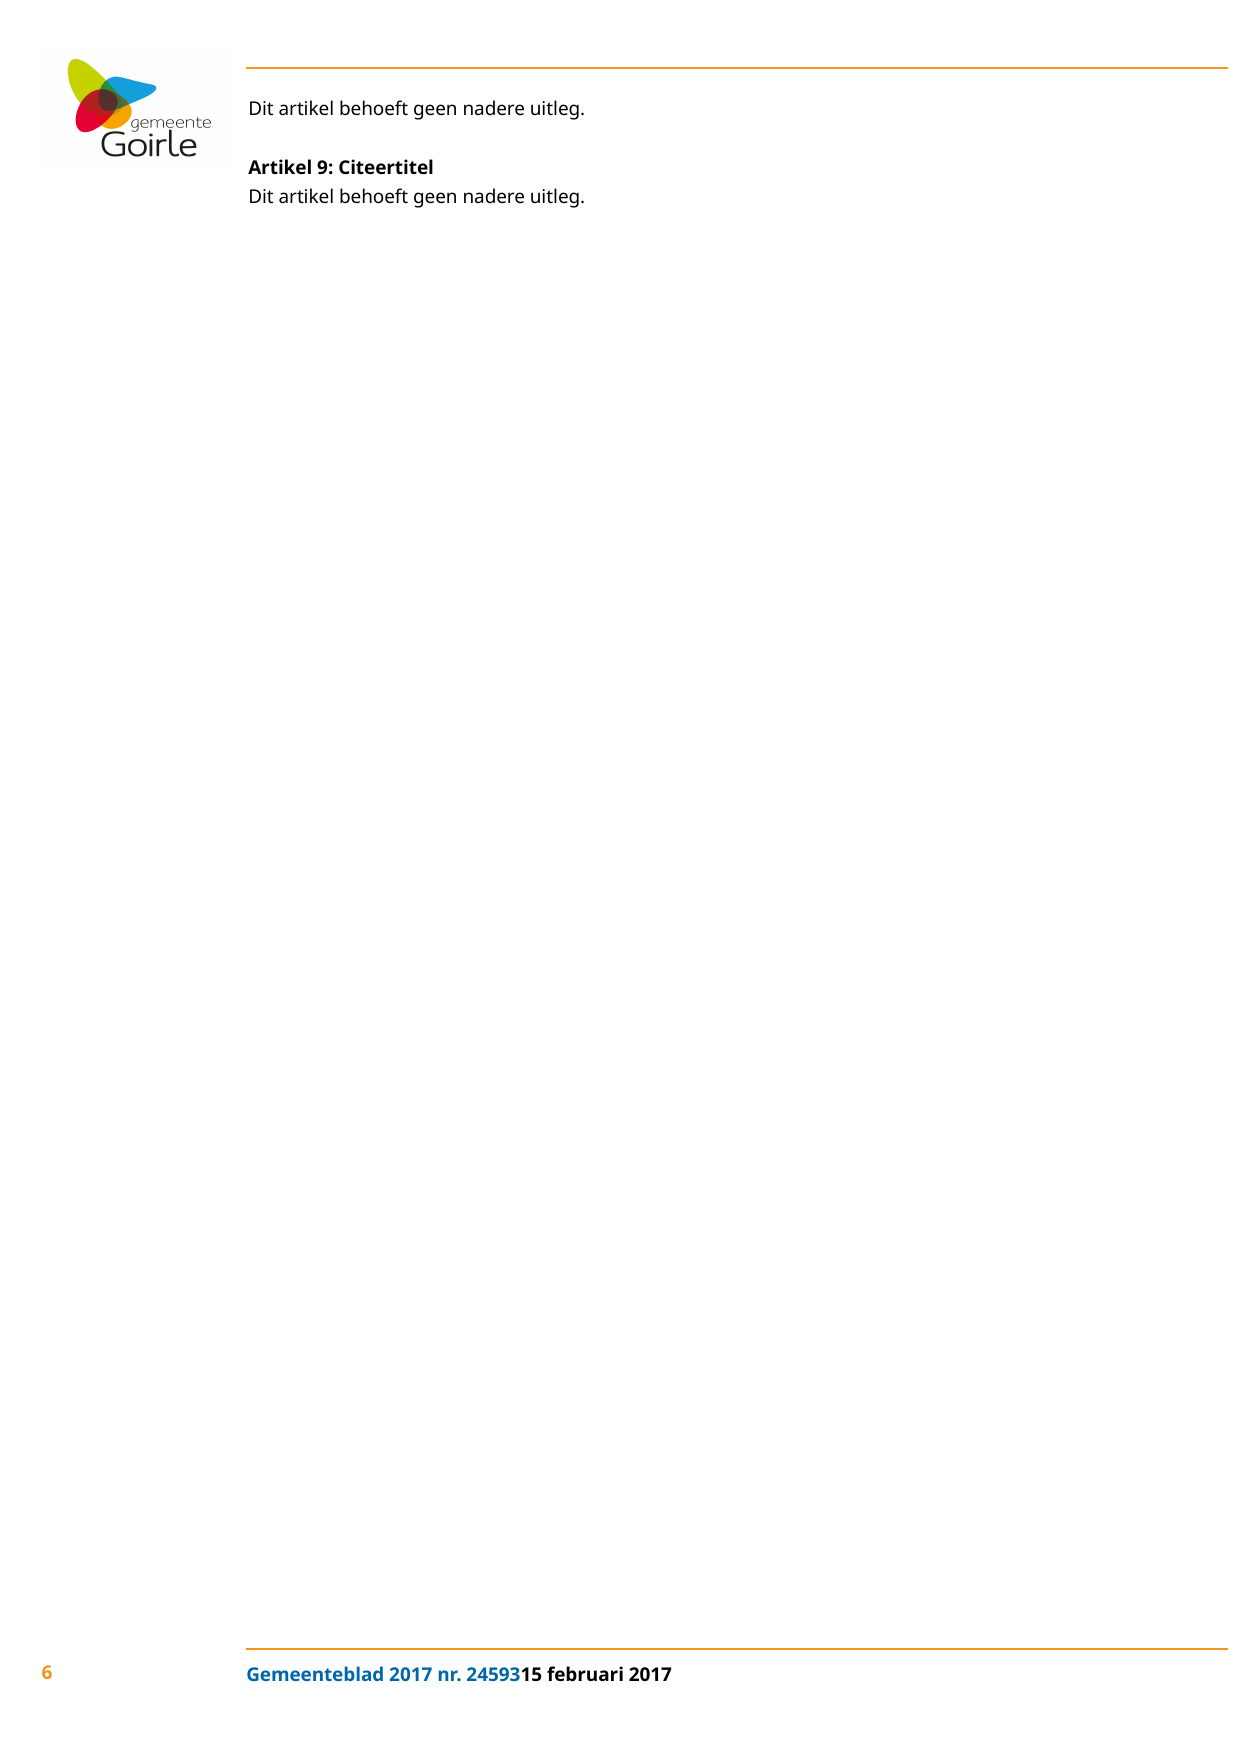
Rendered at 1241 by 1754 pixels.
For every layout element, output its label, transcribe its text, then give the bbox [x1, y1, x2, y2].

text Artikel 9: Citeertitel [248, 154, 1152, 180]
text Dit artikel behoeft geen nadere uitleg. [248, 95, 1152, 121]
picture [41, 47, 231, 172]
text Dit artikel behoeft geen nadere uitleg. [248, 183, 1152, 209]
